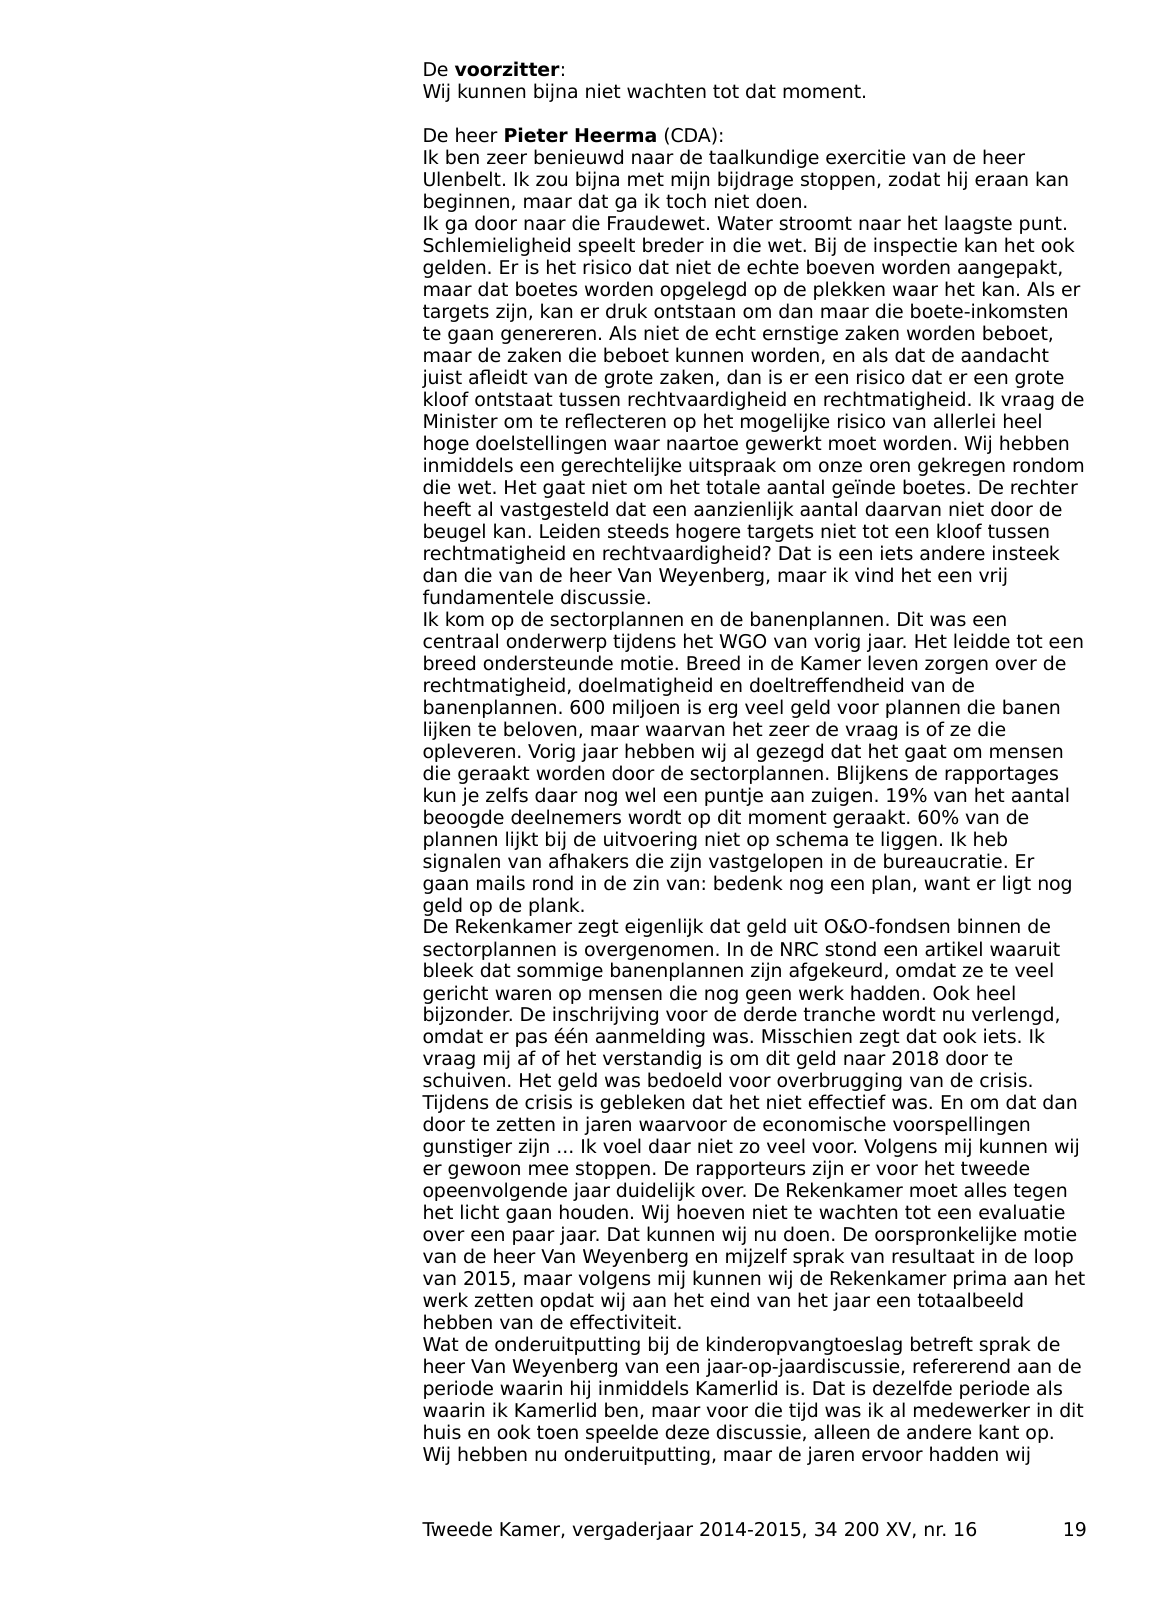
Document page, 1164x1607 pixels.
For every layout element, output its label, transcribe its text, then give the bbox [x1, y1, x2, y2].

text Wij kunnen bijna niet wachten tot dat moment. [422, 81, 1087, 103]
text De voorzitter: [422, 59, 1087, 81]
text De Rekenkamer zegt eigenlijk dat geld uit O&O-fondsen binnen de sectorplannen is overgenomen. In de NRC stond een artikel waaruit bleek dat sommige banenplannen zijn afgekeurd, omdat ze te veel gericht waren op mensen die nog geen werk hadden. Ook heel bijzonder. De inschrijving voor de derde tranche wordt nu verlengd, omdat er pas één aanmelding was. Misschien zegt dat ook iets. Ik vraag mij af of het verstandig is om dit geld naar 2018 door te schuiven. Het geld was bedoeld voor overbrugging van de crisis. Tijdens de crisis is gebleken dat het niet effectief was. En om dat dan door te zetten in jaren waarvoor de economische voorspellingen gunstiger zijn ... Ik voel daar niet zo veel voor. Volgens mij kunnen wij er gewoon mee stoppen. De rapporteurs zijn er voor het tweede opeenvolgende jaar duidelijk over. De Rekenkamer moet alles tegen het licht gaan houden. Wij hoeven niet te wachten tot een evaluatie over een paar jaar. Dat kunnen wij nu doen. De oorspronkelijke motie van de heer Van Weyenberg en mijzelf sprak van resultaat in de loop van 2015, maar volgens mij kunnen wij de Rekenkamer prima aan het werk zetten opdat wij aan het eind van het jaar een totaalbeeld hebben van de effectiviteit. [422, 916, 1087, 1334]
text Ik ga door naar die Fraudewet. Water stroomt naar het laagste punt. Schlemieligheid speelt breder in die wet. Bij de inspectie kan het ook gelden. Er is het risico dat niet de echte boeven worden aangepakt, maar dat boetes worden opgelegd op de plekken waar het kan. Als er targets zijn, kan er druk ontstaan om dan maar die boete-inkomsten te gaan genereren. Als niet de echt ernstige zaken worden beboet, maar de zaken die beboet kunnen worden, en als dat de aandacht juist afleidt van de grote zaken, dan is er een risico dat er een grote kloof ontstaat tussen rechtvaardigheid en rechtmatigheid. Ik vraag de Minister om te reflecteren op het mogelijke risico van allerlei heel hoge doelstellingen waar naartoe gewerkt moet worden. Wij hebben inmiddels een gerechtelijke uitspraak om onze oren gekregen rondom die wet. Het gaat niet om het totale aantal geïnde boetes. De rechter heeft al vastgesteld dat een aanzienlijk aantal daarvan niet door de beugel kan. Leiden steeds hogere targets niet tot een kloof tussen rechtmatigheid en rechtvaardigheid? Dat is een iets andere insteek dan die van de heer Van Weyenberg, maar ik vind het een vrij fundamentele discussie. [422, 213, 1087, 609]
text Wat de onderuitputting bij de kinderopvangtoeslag betreft sprak de heer Van Weyenberg van een jaar-op-jaardiscussie, refererend aan de periode waarin hij inmiddels Kamerlid is. Dat is dezelfde periode als waarin ik Kamerlid ben, maar voor die tijd was ik al medewerker in dit huis en ook toen speelde deze discussie, alleen de andere kant op. Wij hebben nu onderuitputting, maar de jaren ervoor hadden wij [422, 1334, 1087, 1466]
text De heer Pieter Heerma (CDA): [422, 125, 1087, 147]
text Ik ben zeer benieuwd naar de taalkundige exercitie van de heer Ulenbelt. Ik zou bijna met mijn bijdrage stoppen, zodat hij eraan kan beginnen, maar dat ga ik toch niet doen. [422, 147, 1087, 213]
text Ik kom op de sectorplannen en de banenplannen. Dit was een centraal onderwerp tijdens het WGO van vorig jaar. Het leidde tot een breed ondersteunde motie. Breed in de Kamer leven zorgen over de rechtmatigheid, doelmatigheid en doeltreffendheid van de banenplannen. 600 miljoen is erg veel geld voor plannen die banen lijken te beloven, maar waarvan het zeer de vraag is of ze die opleveren. Vorig jaar hebben wij al gezegd dat het gaat om mensen die geraakt worden door de sectorplannen. Blijkens de rapportages kun je zelfs daar nog wel een puntje aan zuigen. 19% van het aantal beoogde deelnemers wordt op dit moment geraakt. 60% van de plannen lijkt bij de uitvoering niet op schema te liggen. Ik heb signalen van afhakers die zijn vastgelopen in de bureaucratie. Er gaan mails rond in de zin van: bedenk nog een plan, want er ligt nog geld op de plank. [422, 609, 1087, 916]
